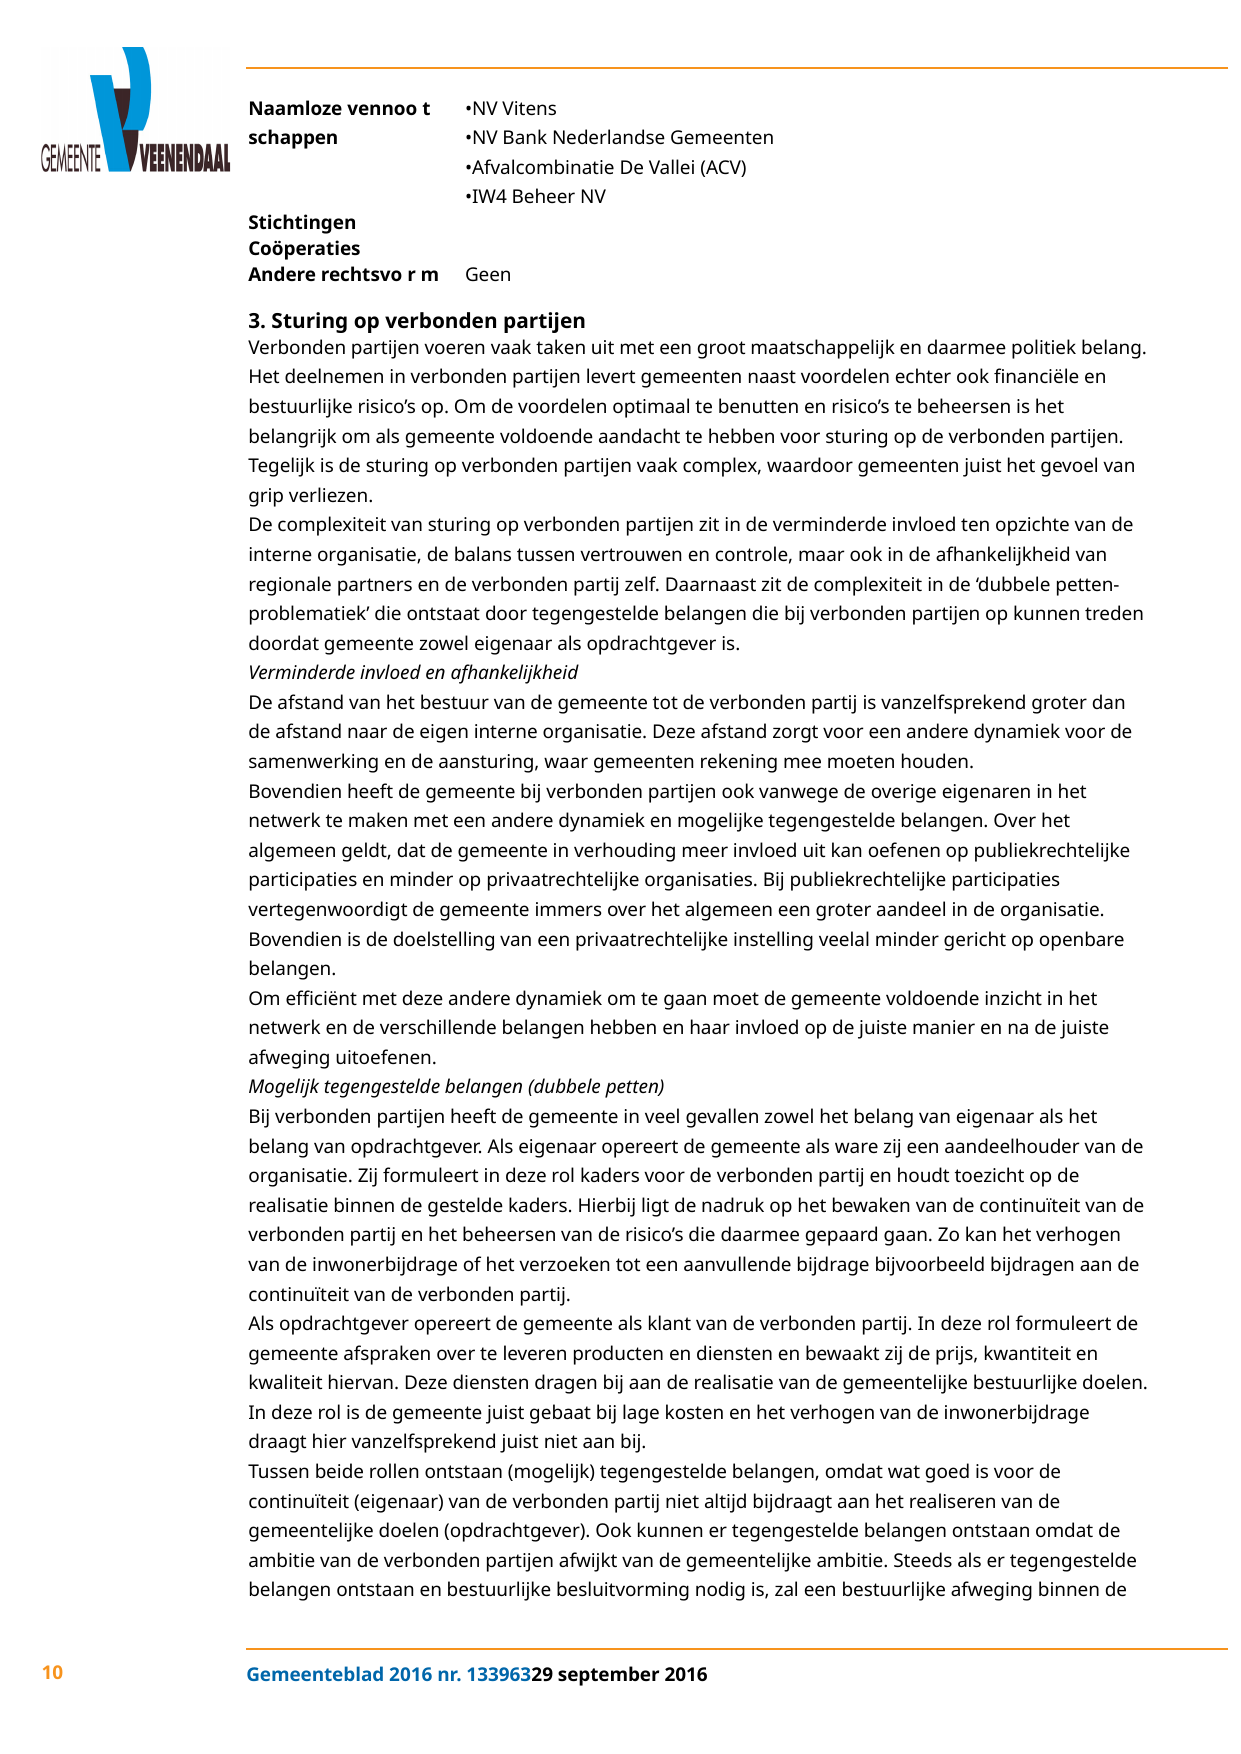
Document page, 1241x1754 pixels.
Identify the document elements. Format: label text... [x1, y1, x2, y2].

table_cell Geen [465, 261, 1152, 286]
table_cell •NV Vitens •NV Bank Nederlandse Gemeenten •Afvalcombinatie De Vallei (ACV) •IW4 Beheer NV [465, 95, 1152, 209]
table_cell Andere rechtsvo r m [248, 261, 465, 286]
text Tussen beide rollen ontstaan (mogelijk) tegengestelde belangen, omdat wat goed is voor de continuïteit (eigenaar) van de verbonden partij niet altijd bijdraagt aan het realiseren van de gemeentelijke doelen (opdrachtgever). Ook kunnen er tegengestelde belangen ontstaan omdat de ambitie van de verbonden partijen afwijkt van de gemeentelijke ambitie. Steeds als er tegengestelde belangen ontstaan en bestuurlijke besluitvorming nodig is, zal een bestuurlijke afweging binnen de [248, 1458, 1152, 1602]
text 3. Sturing op verbonden partijen [248, 306, 1152, 334]
text Als opdrachtgever opereert de gemeente als klant van de verbonden partij. In deze rol formuleert de gemeente afspraken over te leveren producten en diensten en bewaakt zij de prijs, kwantiteit en kwaliteit hiervan. Deze diensten dragen bij aan de realisatie van de gemeentelijke bestuurlijke doelen. In deze rol is de gemeente juist gebaat bij lage kosten en het verhogen van de inwonerbijdrage draagt hier vanzelfsprekend juist niet aan bij. [248, 1310, 1152, 1454]
table_cell Stichtingen [248, 209, 465, 235]
table_cell Naamloze vennoo t schappen [248, 95, 465, 209]
text Verminderde invloed en afhankelijkheid [248, 659, 1152, 685]
table_cell Coöperaties [248, 235, 465, 261]
picture [123, 47, 231, 172]
text Mogelijk tegengestelde belangen (dubbele petten) [248, 1074, 1152, 1099]
text De complexiteit van sturing op verbonden partijen zit in de verminderde invloed ten opzichte van de interne organisatie, de balans tussen vertrouwen en controle, maar ook in de afhankelijkheid van regionale partners en de verbonden partij zelf. Daarnaast zit de complexiteit in de ‘dubbele petten-problematiek’ die ontstaat door tegengestelde belangen die bij verbonden partijen op kunnen treden doordat gemeente zowel eigenaar als opdrachtgever is. [248, 512, 1152, 656]
table_cell [465, 209, 1152, 235]
text De afstand van het bestuur van de gemeente tot de verbonden partij is vanzelfsprekend groter dan de afstand naar de eigen interne organisatie. Deze afstand zorgt voor een andere dynamiek voor de samenwerking en de aansturing, waar gemeenten rekening mee moeten houden. [248, 689, 1152, 774]
text Verbonden partijen voeren vaak taken uit met een groot maatschappelijk en daarmee politiek belang. Het deelnemen in verbonden partijen levert gemeenten naast voordelen echter ook financiële en bestuurlijke risico’s op. Om de voordelen optimaal te benutten en risico’s te beheersen is het belangrijk om als gemeente voldoende aandacht te hebben voor sturing op de verbonden partijen. Tegelijk is de sturing op verbonden partijen vaak complex, waardoor gemeenten juist het gevoel van grip verliezen. [248, 334, 1152, 508]
text Bovendien heeft de gemeente bij verbonden partijen ook vanwege de overige eigenaren in het netwerk te maken met een andere dynamiek en mogelijke tegengestelde belangen. Over het algemeen geldt, dat de gemeente in verhouding meer invloed uit kan oefenen op publiekrechtelijke participaties en minder op privaatrechtelijke organisaties. Bij publiekrechtelijke participaties vertegenwoordigt de gemeente immers over het algemeen een groter aandeel in de organisatie. Bovendien is de doelstelling van een privaatrechtelijke instelling veelal minder gericht op openbare belangen. [248, 778, 1152, 981]
table_cell [465, 235, 1152, 261]
picture [41, 47, 130, 172]
text Bij verbonden partijen heeft de gemeente in veel gevallen zowel het belang van eigenaar als het belang van opdrachtgever. Als eigenaar opereert de gemeente als ware zij een aandeelhouder van de organisatie. Zij formuleert in deze rol kaders voor de verbonden partij en houdt toezicht op de realisatie binnen de gestelde kaders. Hierbij ligt de nadruk op het bewaken van de continuïteit van de verbonden partij en het beheersen van de risico’s die daarmee gepaard gaan. Zo kan het verhogen van de inwonerbijdrage of het verzoeken tot een aanvullende bijdrage bijvoorbeeld bijdragen aan de continuïteit van de verbonden partij. [248, 1103, 1152, 1307]
text Om efficiënt met deze andere dynamiek om te gaan moet de gemeente voldoende inzicht in het netwerk en de verschillende belangen hebben en haar invloed op de juiste manier en na de juiste afweging uitoefenen. [248, 985, 1152, 1070]
